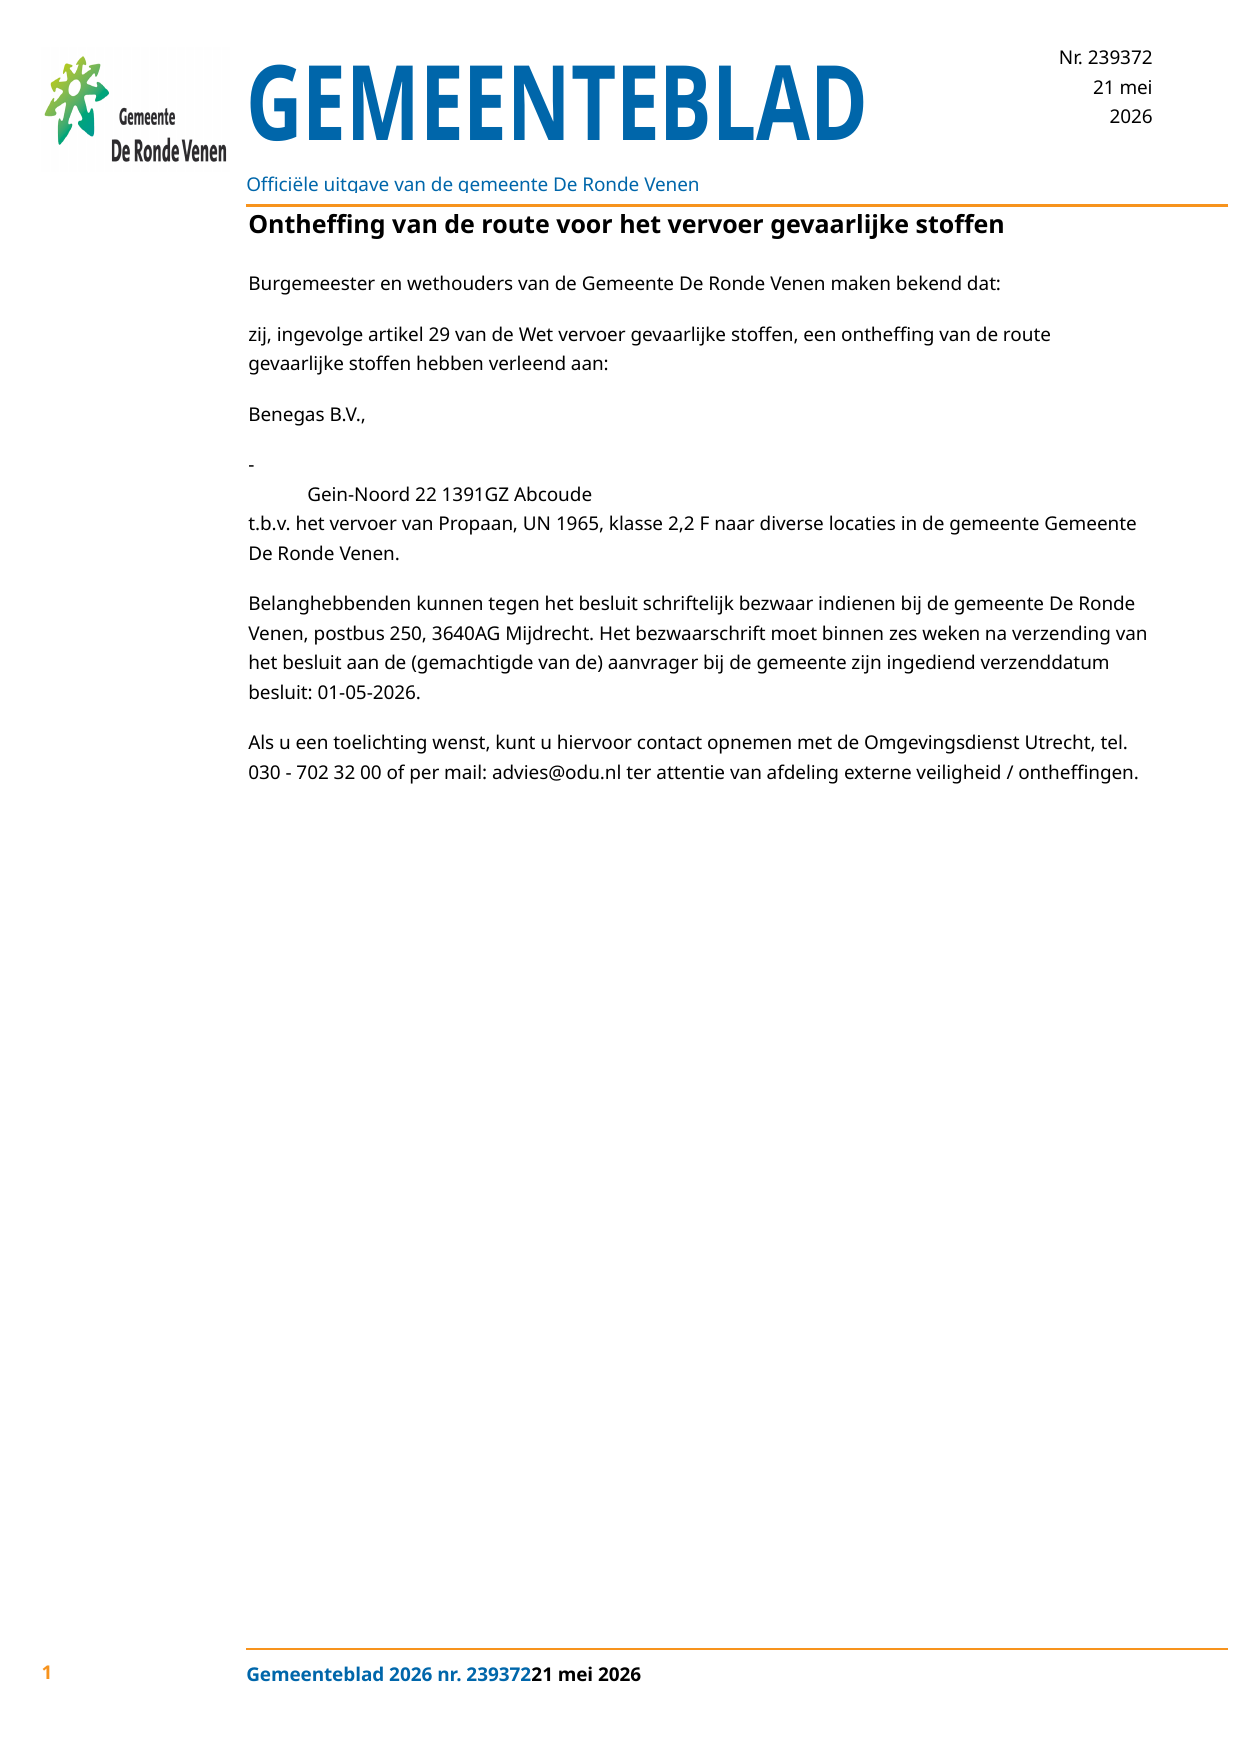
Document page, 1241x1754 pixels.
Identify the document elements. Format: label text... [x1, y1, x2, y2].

text t.b.v. het vervoer van Propaan, UN 1965, klasse 2,2 F naar diverse locaties in de gemeente Gemeente De Ronde Venen. [248, 510, 1152, 566]
picture [41, 47, 231, 172]
text zij, ingevolge artikel 29 van de Wet vervoer gevaarlijke stoffen, een ontheffing van de route gevaarlijke stoffen hebben verleend aan: [248, 321, 1152, 376]
text Belanghebbenden kunnen tegen het besluit schriftelijk bezwaar indienen bij de gemeente De Ronde Venen, postbus 250, 3640AG Mijdrecht. Het bezwaarschrift moet binnen zes weken na verzending van het besluit aan de (gemachtigde van de) aanvrager bij de gemeente zijn ingediend verzenddatum besluit: 01-05-2026. [248, 590, 1152, 705]
text Burgemeester en wethouders van de Gemeente De Ronde Venen maken bekend dat: [248, 270, 1152, 296]
text Als u een toelichting wenst, kunt u hiervoor contact opnemen met de Omgevingsdienst Utrecht, tel. 030 - 702 32 00 of per mail: advies@odu.nl ter attentie van afdeling externe veiligheid / ontheffingen. [248, 729, 1152, 785]
text Ontheffing van de route voor het vervoer gevaarlijke stoffen [248, 207, 1152, 241]
text Benegas B.V., [248, 401, 1152, 426]
list Gein-Noord 22 1391GZ Abcoude [248, 481, 1152, 506]
